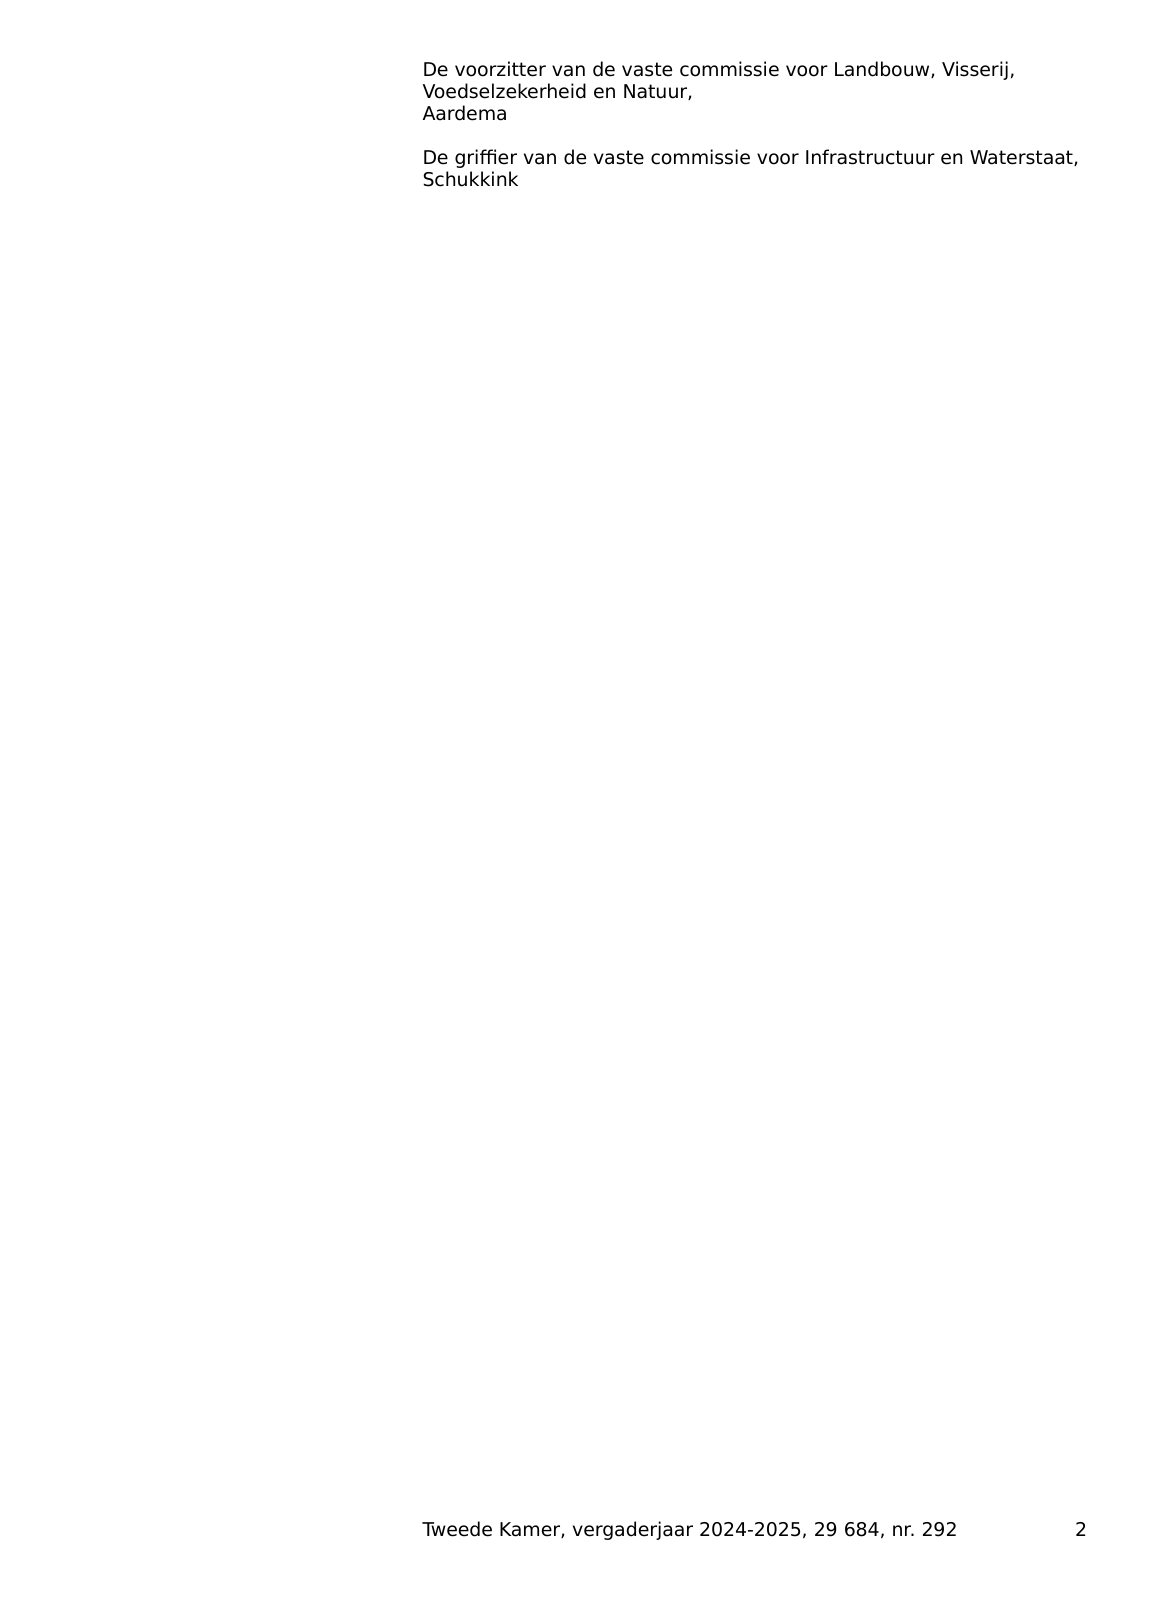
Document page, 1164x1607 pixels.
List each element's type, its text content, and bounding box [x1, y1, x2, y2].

text De griffier van de vaste commissie voor Infrastructuur en Waterstaat, Schukkink [422, 147, 1087, 191]
text De voorzitter van de vaste commissie voor Landbouw, Visserij, Voedselzekerheid en Natuur, Aardema [422, 59, 1087, 125]
